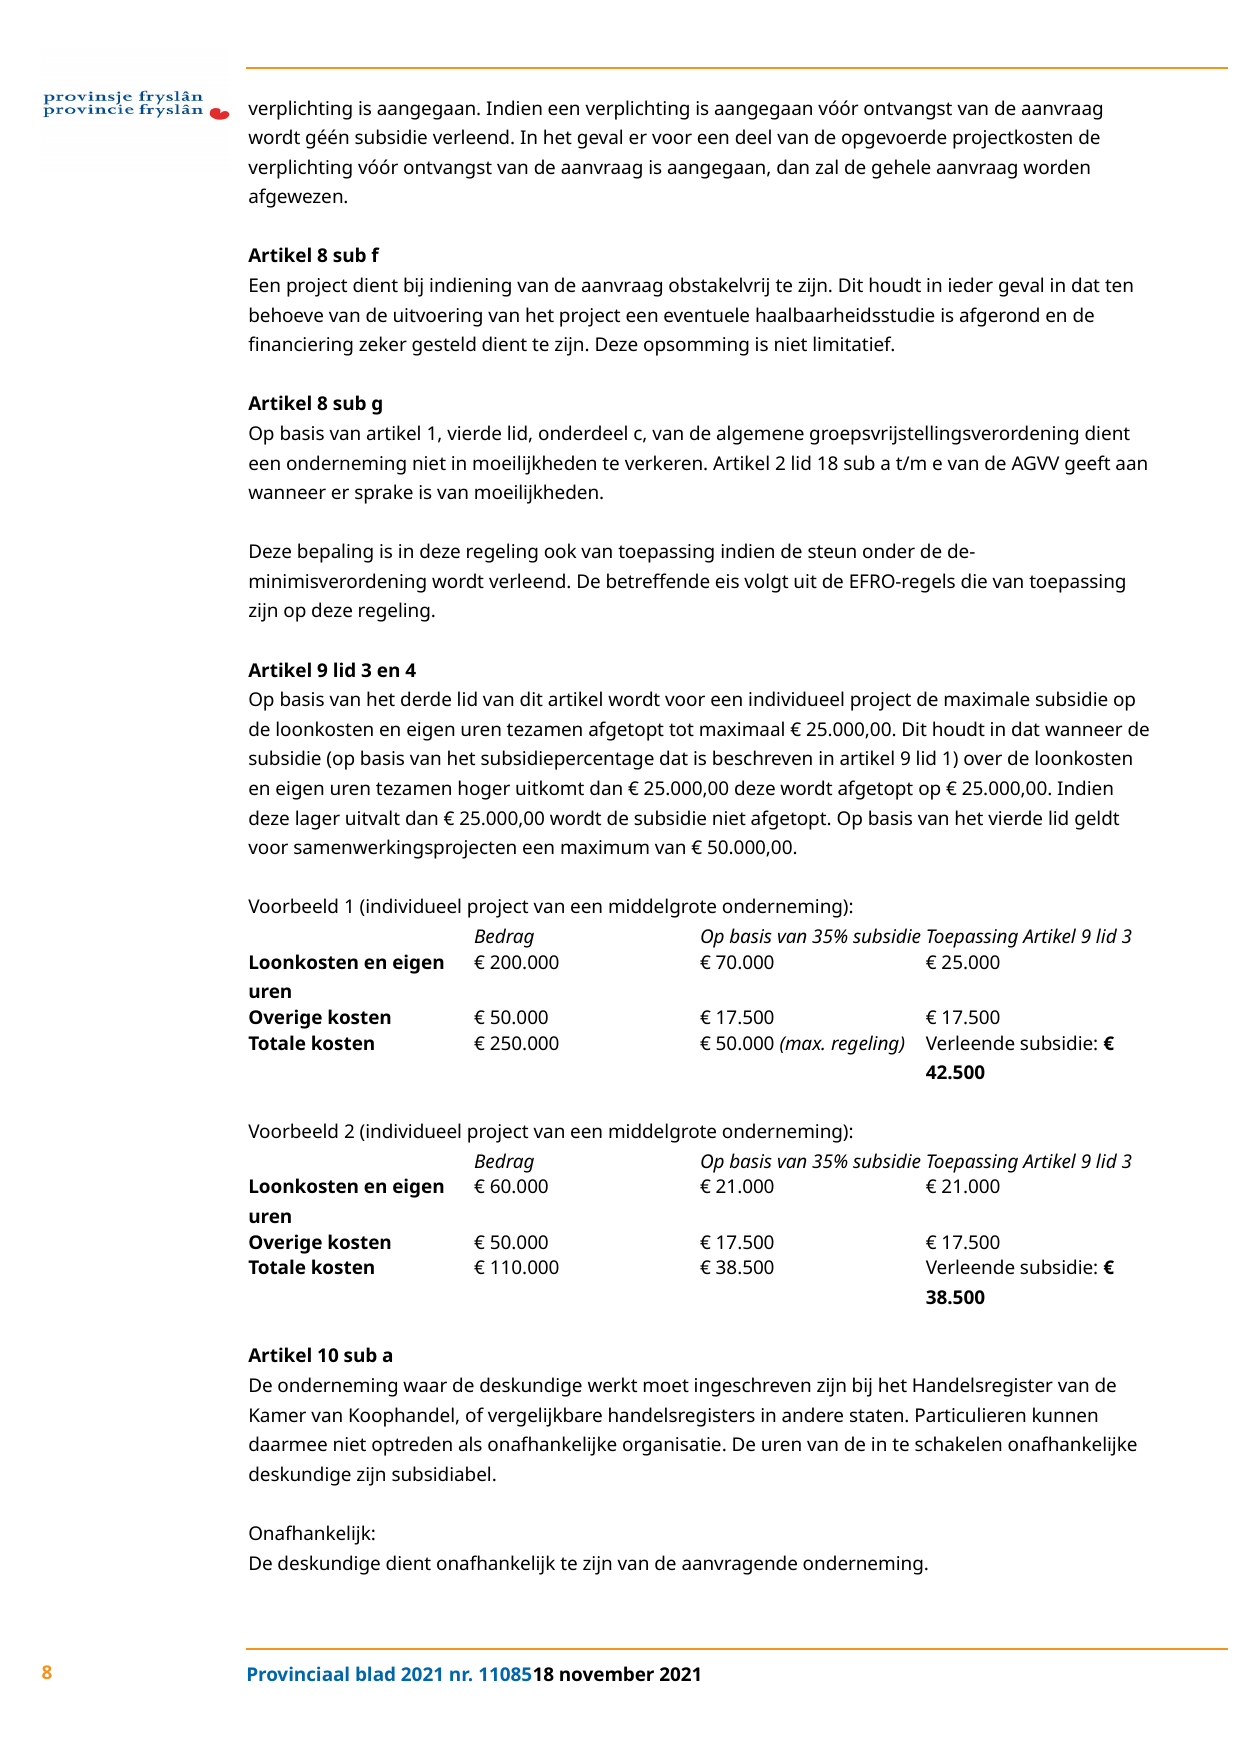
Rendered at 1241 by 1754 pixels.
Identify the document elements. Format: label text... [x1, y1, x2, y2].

table_cell Loonkosten en eigen uren [248, 949, 474, 1004]
table_cell € 200.000 [474, 949, 700, 1004]
text Artikel 9 lid 3 en 4 [248, 657, 1152, 683]
table_header Bedrag [474, 1148, 700, 1173]
text De deskundige dient onafhankelijk te zijn van de aanvragende onderneming. [248, 1550, 1152, 1576]
text Op basis van artikel 1, vierde lid, onderdeel c, van de algemene groepsvrijstellingsverordening dient een onderneming niet in moeilijkheden te verkeren. Artikel 2 lid 18 sub a t/m e van de AGVV geeft aan wanneer er sprake is van moeilijkheden. [248, 420, 1152, 505]
table_cell € 38.500 [700, 1255, 926, 1310]
text Voorbeeld 1 (individueel project van een middelgrote onderneming): [248, 893, 1152, 919]
table_cell € 21.000 [926, 1174, 1152, 1229]
table_cell € 50.000 (max. regeling) [700, 1030, 926, 1085]
table_cell Verleende subsidie: € 38.500 [926, 1255, 1152, 1310]
text Op basis van het derde lid van dit artikel wordt voor een individueel project de maximale subsidie op de loonkosten en eigen uren tezamen afgetopt tot maximaal € 25.000,00. Dit houdt in dat wanneer de subsidie (op basis van het subsidiepercentage dat is beschreven in artikel 9 lid 1) over de loonkosten en eigen uren tezamen hoger uitkomt dan € 25.000,00 deze wordt afgetopt op € 25.000,00. Indien deze lager uitvalt dan € 25.000,00 wordt de subsidie niet afgetopt. Op basis van het vierde lid geldt voor samenwerkingsprojecten een maximum van € 50.000,00. [248, 686, 1152, 860]
table_cell € 17.500 [700, 1229, 926, 1254]
text Artikel 8 sub g [248, 391, 1152, 416]
picture [41, 47, 231, 172]
table_cell Overige kosten [248, 1229, 474, 1254]
table_cell € 25.000 [926, 949, 1152, 1004]
table_header [248, 1148, 474, 1173]
table_cell Totale kosten [248, 1255, 474, 1310]
table_cell Totale kosten [248, 1030, 474, 1085]
text Onafhankelijk: [248, 1520, 1152, 1546]
text Een project dient bij indiening van de aanvraag obstakelvrij te zijn. Dit houdt in ieder geval in dat ten behoeve van de uitvoering van het project een eventuele haalbaarheidsstudie is afgerond en de financiering zeker gesteld dient te zijn. Deze opsomming is niet limitatief. [248, 272, 1152, 357]
text Artikel 10 sub a [248, 1343, 1152, 1368]
text Artikel 8 sub f [248, 243, 1152, 268]
table_cell Verleende subsidie: € 42.500 [926, 1030, 1152, 1085]
text Deze bepaling is in deze regeling ook van toepassing indien de steun onder de de-minimisverordening wordt verleend. De betreffende eis volgt uit de EFRO-regels die van toepassing zijn op deze regeling. [248, 538, 1152, 623]
table_cell € 70.000 [700, 949, 926, 1004]
table_cell € 60.000 [474, 1174, 700, 1229]
table_cell € 110.000 [474, 1255, 700, 1310]
table_cell Loonkosten en eigen uren [248, 1174, 474, 1229]
table_cell € 17.500 [700, 1004, 926, 1030]
table_header Bedrag [474, 923, 700, 949]
table_cell € 250.000 [474, 1030, 700, 1085]
table_cell € 21.000 [700, 1174, 926, 1229]
table_header Toepassing Artikel 9 lid 3 [926, 1148, 1152, 1173]
table_cell Overige kosten [248, 1004, 474, 1030]
text Voorbeeld 2 (individueel project van een middelgrote onderneming): [248, 1118, 1152, 1144]
table_cell € 17.500 [926, 1004, 1152, 1030]
table_header Op basis van 35% subsidie [700, 923, 926, 949]
text verplichting is aangegaan. Indien een verplichting is aangegaan vóór ontvangst van de aanvraag wordt géén subsidie verleend. In het geval er voor een deel van de opgevoerde projectkosten de verplichting vóór ontvangst van de aanvraag is aangegaan, dan zal de gehele aanvraag worden afgewezen. [248, 95, 1152, 209]
table_cell € 17.500 [926, 1229, 1152, 1254]
table_header Op basis van 35% subsidie [700, 1148, 926, 1173]
text De onderneming waar de deskundige werkt moet ingeschreven zijn bij het Handelsregister van de Kamer van Koophandel, of vergelijkbare handelsregisters in andere staten. Particulieren kunnen daarmee niet optreden als onafhankelijke organisatie. De uren van de in te schakelen onafhankelijke deskundige zijn subsidiabel. [248, 1372, 1152, 1487]
table_cell € 50.000 [474, 1004, 700, 1030]
table_header Toepassing Artikel 9 lid 3 [926, 923, 1152, 949]
table_header [248, 923, 474, 949]
table_cell € 50.000 [474, 1229, 700, 1254]
